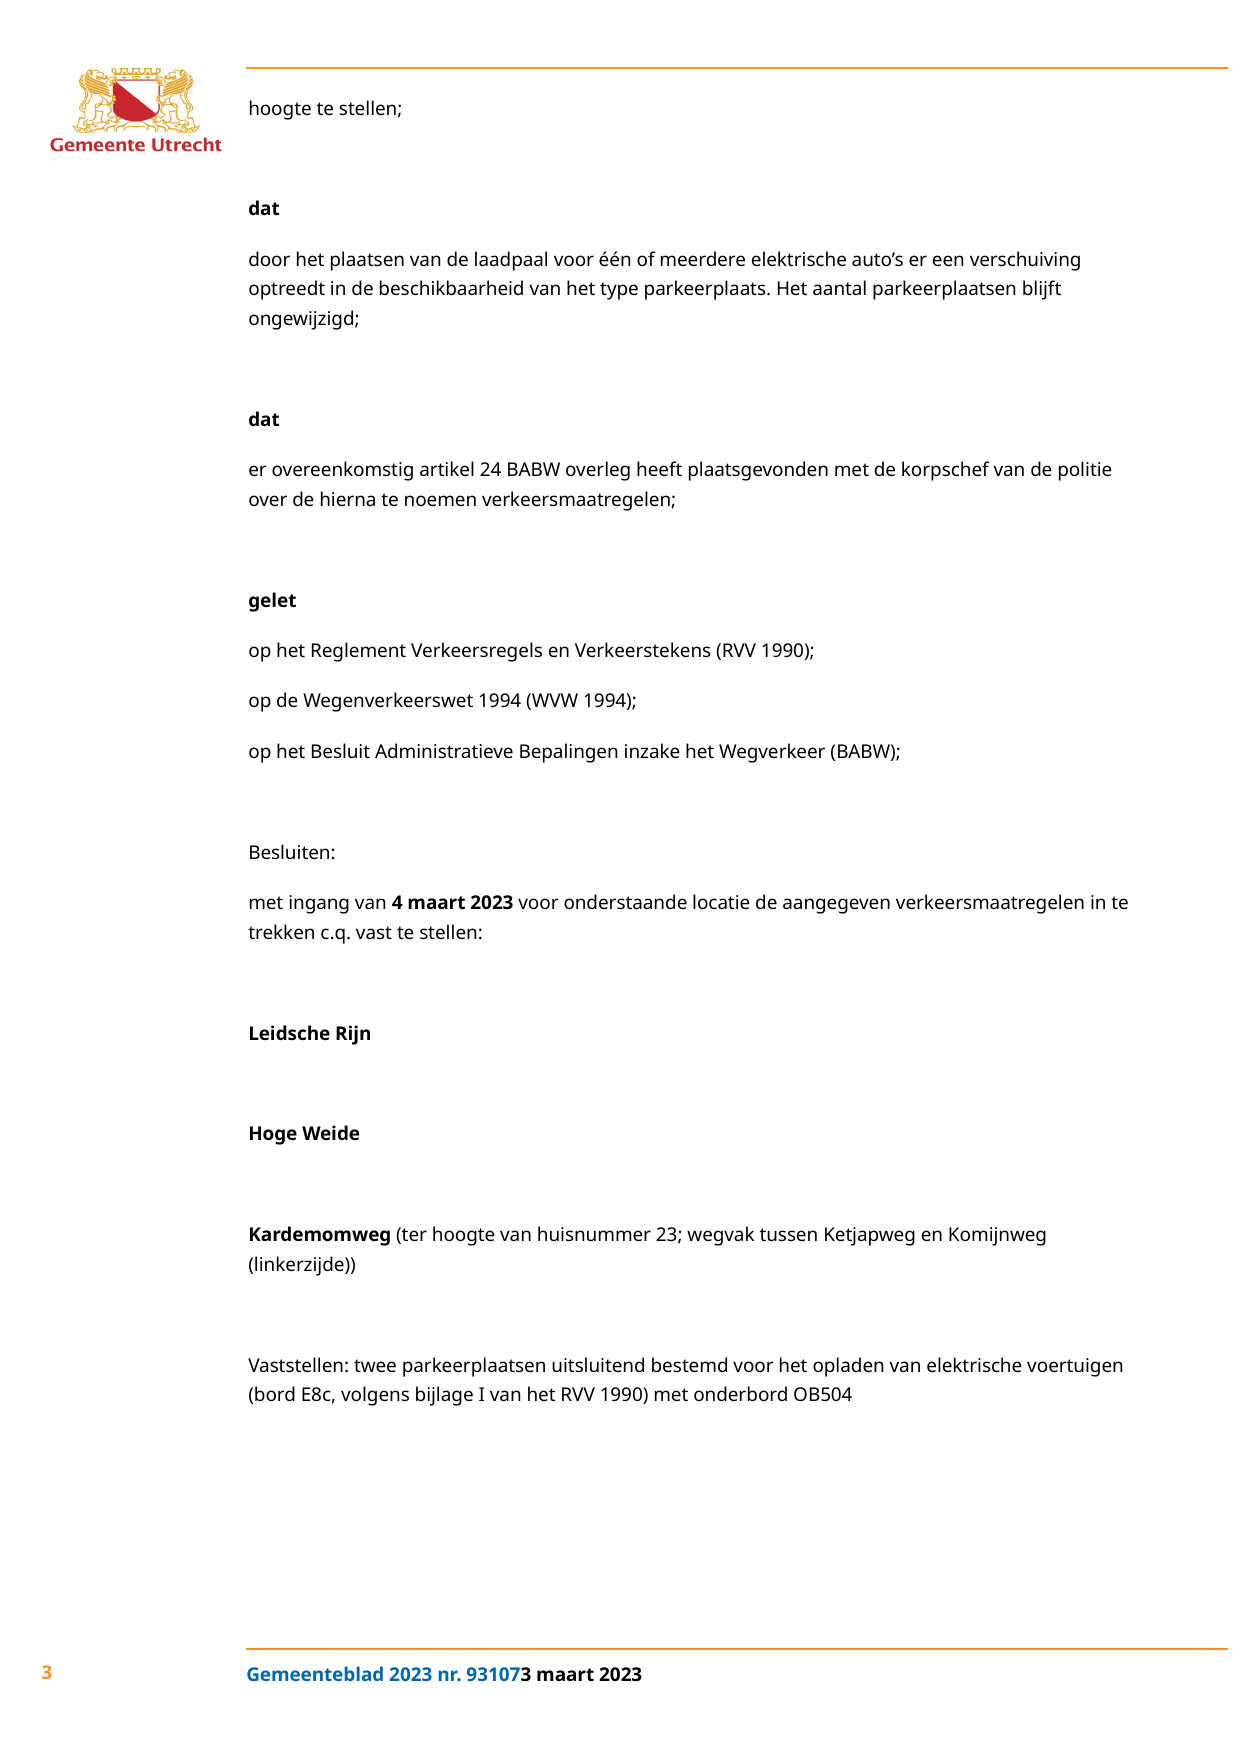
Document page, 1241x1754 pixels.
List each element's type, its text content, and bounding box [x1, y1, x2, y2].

text dat [248, 196, 1152, 221]
picture [41, 47, 231, 172]
text Vaststellen: twee parkeerplaatsen uitsluitend bestemd voor het opladen van elektrische voertuigen (bord E8c, volgens bijlage I van het RVV 1990) met onderbord OB504 [248, 1352, 1152, 1407]
text dat [248, 406, 1152, 432]
text op de Wegenverkeerswet 1994 (WVW 1994); [248, 688, 1152, 713]
text er overeenkomstig artikel 24 BABW overleg heeft plaatsgevonden met de korpschef van de politie over de hierna te noemen verkeersmaatregelen; [248, 456, 1152, 512]
text op het Reglement Verkeersregels en Verkeerstekens (RVV 1990); [248, 637, 1152, 663]
text gelet [248, 587, 1152, 613]
text Hoge Weide [248, 1121, 1152, 1146]
text hoogte te stellen; [248, 95, 1152, 121]
text door het plaatsen van de laadpaal voor één of meerdere elektrische auto’s er een verschuiving optreedt in de beschikbaarheid van het type parkeerplaats. Het aantal parkeerplaatsen blijft ongewijzigd; [248, 246, 1152, 331]
text Besluiten: [248, 839, 1152, 865]
text met ingang van 4 maart 2023 voor onderstaande locatie de aangegeven verkeersmaatregelen in te trekken c.q. vast te stellen: [248, 889, 1152, 945]
text op het Besluit Administratieve Bepalingen inzake het Wegverkeer (BABW); [248, 738, 1152, 764]
text Leidsche Rijn [248, 1020, 1152, 1046]
text Kardemomweg (ter hoogte van huisnummer 23; wegvak tussen Ketjapweg en Komijnweg (linkerzijde)) [248, 1221, 1152, 1277]
